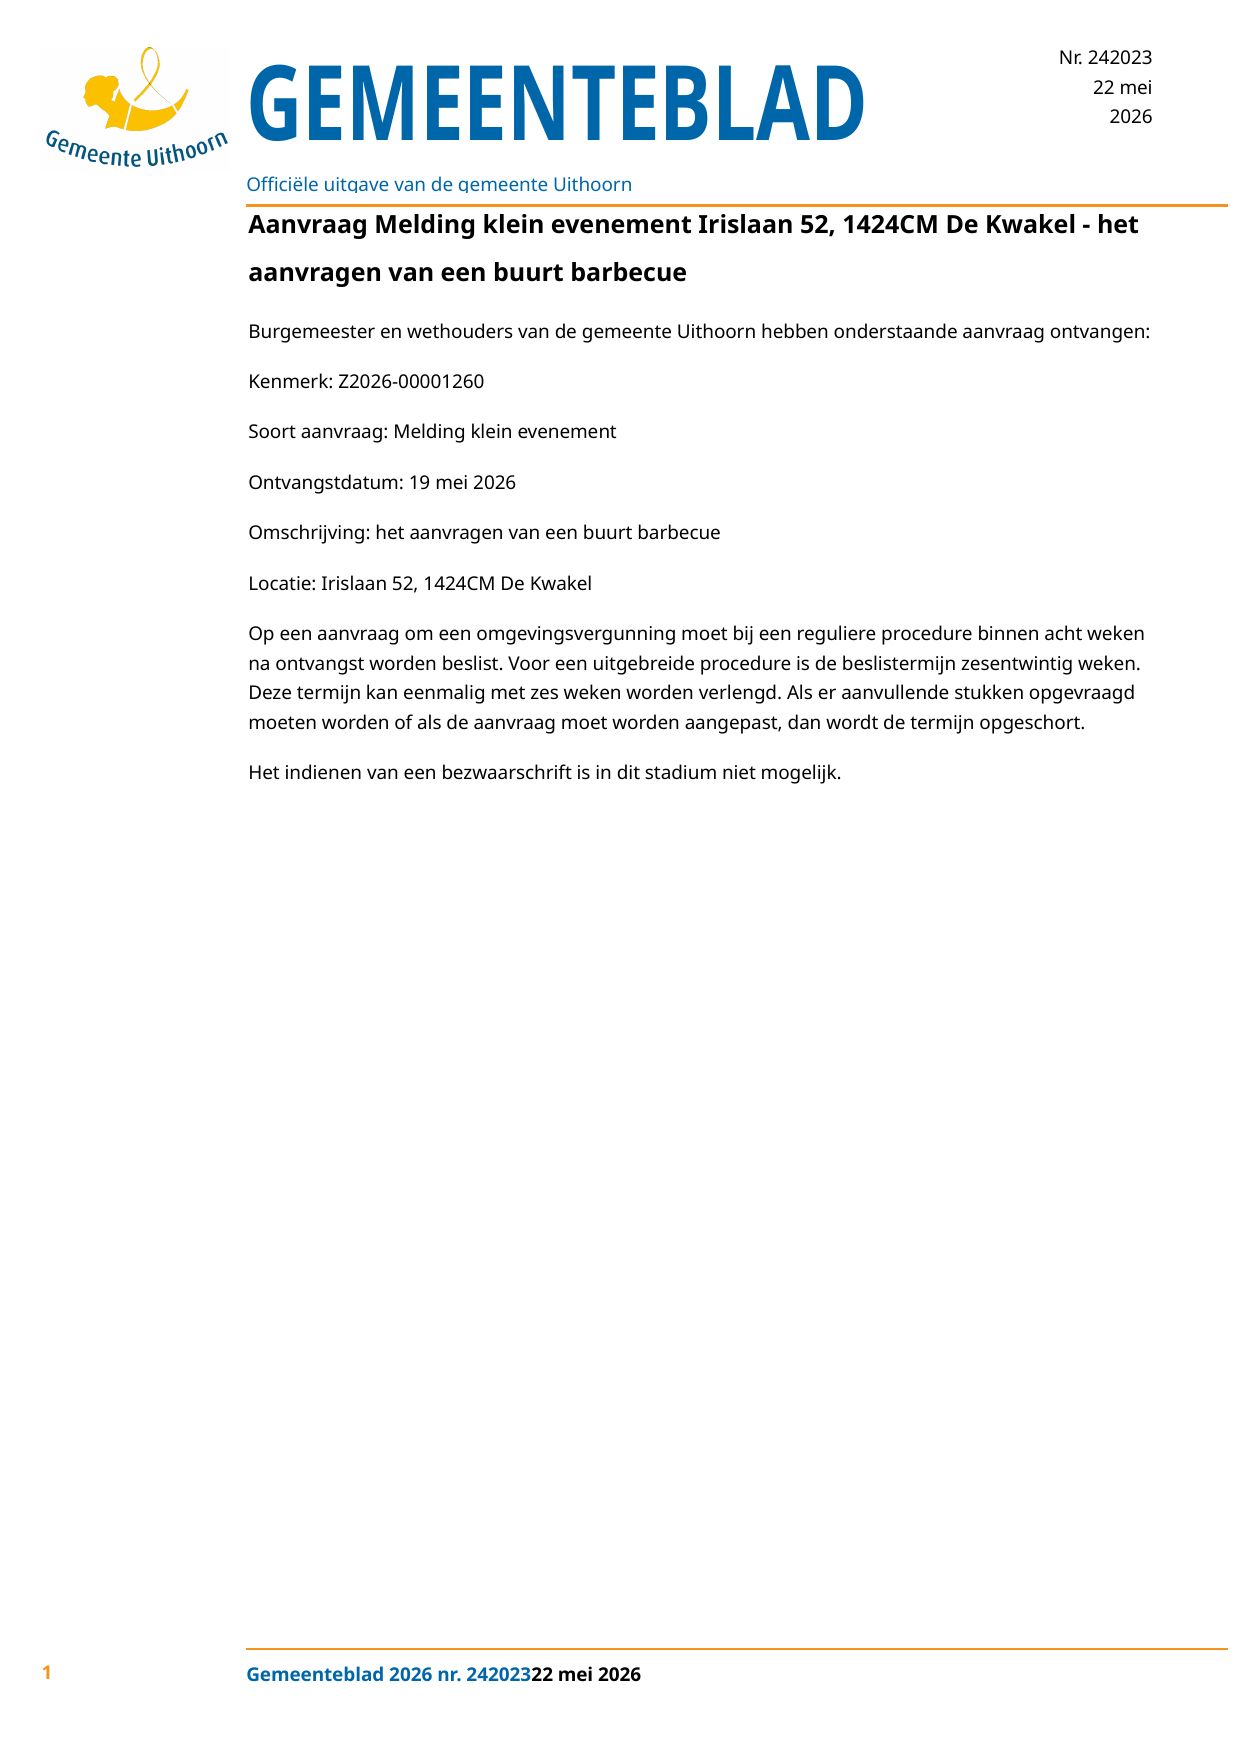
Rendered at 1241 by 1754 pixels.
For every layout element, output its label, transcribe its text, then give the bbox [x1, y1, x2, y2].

text Locatie: Irislaan 52, 1424CM De Kwakel [248, 570, 1152, 596]
text Aanvraag Melding klein evenement Irislaan 52, 1424CM De Kwakel - het aanvragen van een buurt barbecue [248, 207, 1152, 288]
text Het indienen van een bezwaarschrift is in dit stadium niet mogelijk. [248, 759, 1152, 785]
text Omschrijving: het aanvragen van een buurt barbecue [248, 519, 1152, 545]
text Burgemeester en wethouders van de gemeente Uithoorn hebben onderstaande aanvraag ontvangen: [248, 318, 1152, 344]
text Op een aanvraag om een omgevingsvergunning moet bij een reguliere procedure binnen acht weken na ontvangst worden beslist. Voor een uitgebreide procedure is de beslistermijn zesentwintig weken. Deze termijn kan eenmalig met zes weken worden verlengd. Als er aanvullende stukken opgevraagd moeten worden of als de aanvraag moet worden aangepast, dan wordt de termijn opgeschort. [248, 620, 1152, 735]
picture [41, 47, 231, 172]
text Soort aanvraag: Melding klein evenement [248, 419, 1152, 444]
text Kenmerk: Z2026-00001260 [248, 368, 1152, 394]
text Ontvangstdatum: 19 mei 2026 [248, 469, 1152, 495]
